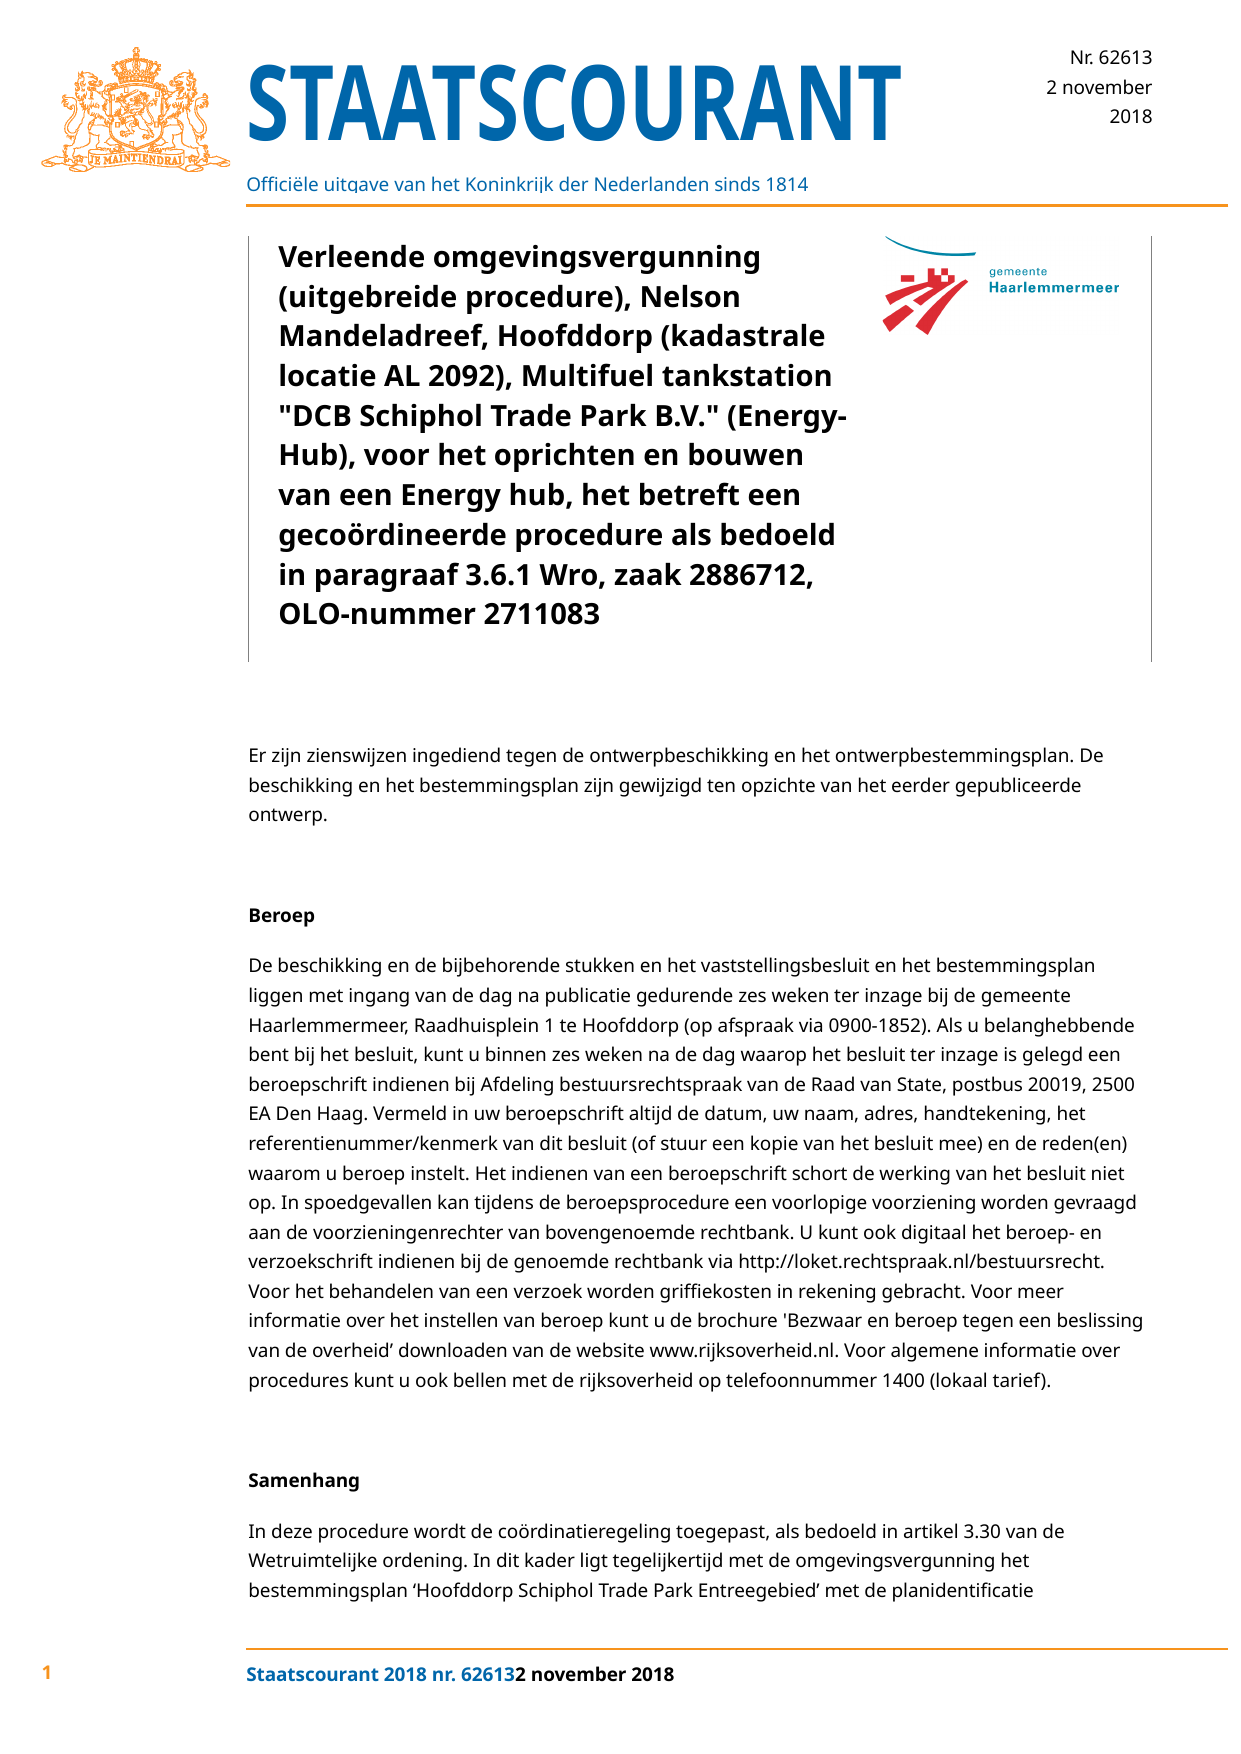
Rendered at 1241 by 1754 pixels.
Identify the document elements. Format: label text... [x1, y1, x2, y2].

table_header [850, 236, 1151, 662]
picture [41, 47, 231, 172]
text Samenhang [248, 1468, 1152, 1493]
picture [882, 236, 1119, 335]
text De beschikking en de bijbehorende stukken en het vaststellingsbesluit en het bestemmingsplan liggen met ingang van de dag na publicatie gedurende zes weken ter inzage bij de gemeente Haarlemmermeer, Raadhuisplein 1 te Hoofddorp (op afspraak via 0900-1852). Als u belanghebbende bent bij het besluit, kunt u binnen zes weken na de dag waarop het besluit ter inzage is gelegd een beroepschrift indienen bij Afdeling bestuursrechtspraak van de Raad van State, postbus 20019, 2500 EA Den Haag. Vermeld in uw beroepschrift altijd de datum, uw naam, adres, handtekening, het referentienummer/kenmerk van dit besluit (of stuur een kopie van het besluit mee) en de reden(en) waarom u beroep instelt. Het indienen van een beroepschrift schort de werking van het besluit niet op. In spoedgevallen kan tijdens de beroepsprocedure een voorlopige voorziening worden gevraagd aan de voorzieningenrechter van bovengenoemde rechtbank. U kunt ook digitaal het beroep- en verzoekschrift indienen bij de genoemde rechtbank via http://loket.rechtspraak.nl/bestuursrecht. Voor het behandelen van een verzoek worden griffiekosten in rekening gebracht. Voor meer informatie over het instellen van beroep kunt u de brochure 'Bezwaar en beroep tegen een beslissing van de overheid’ downloaden van de website www.rijksoverheid.nl. Voor algemene informatie over procedures kunt u ook bellen met de rijksoverheid op telefoonnummer 1400 (lokaal tarief). [248, 953, 1152, 1392]
text Er zijn zienswijzen ingediend tegen de ontwerpbeschikking en het ontwerpbestemmingsplan. De beschikking en het bestemmingsplan zijn gewijzigd ten opzichte van het eerder gepubliceerde ontwerp. [248, 742, 1152, 827]
text In deze procedure wordt de coördinatieregeling toegepast, als bedoeld in artikel 3.30 van de Wetruimtelijke ordening. In dit kader ligt tegelijkertijd met de omgevingsvergunning het bestemmingsplan ‘Hoofddorp Schiphol Trade Park Entreegebied’ met de planidentificatie [248, 1518, 1152, 1603]
table_header Verleende omgevingsvergunning (uitgebreide procedure), Nelson Mandeladreef, Hoofddorp (kadastrale locatie AL 2092), Multifuel tankstation "DCB Schiphol Trade Park B.V." (Energy-Hub), voor het oprichten en bouwen van een Energy hub, het betreft een gecoördineerde procedure als bedoeld in paragraaf 3.6.1 Wro, zaak 2886712, OLO-nummer 2711083 [249, 236, 850, 662]
text Beroep [248, 902, 1152, 928]
